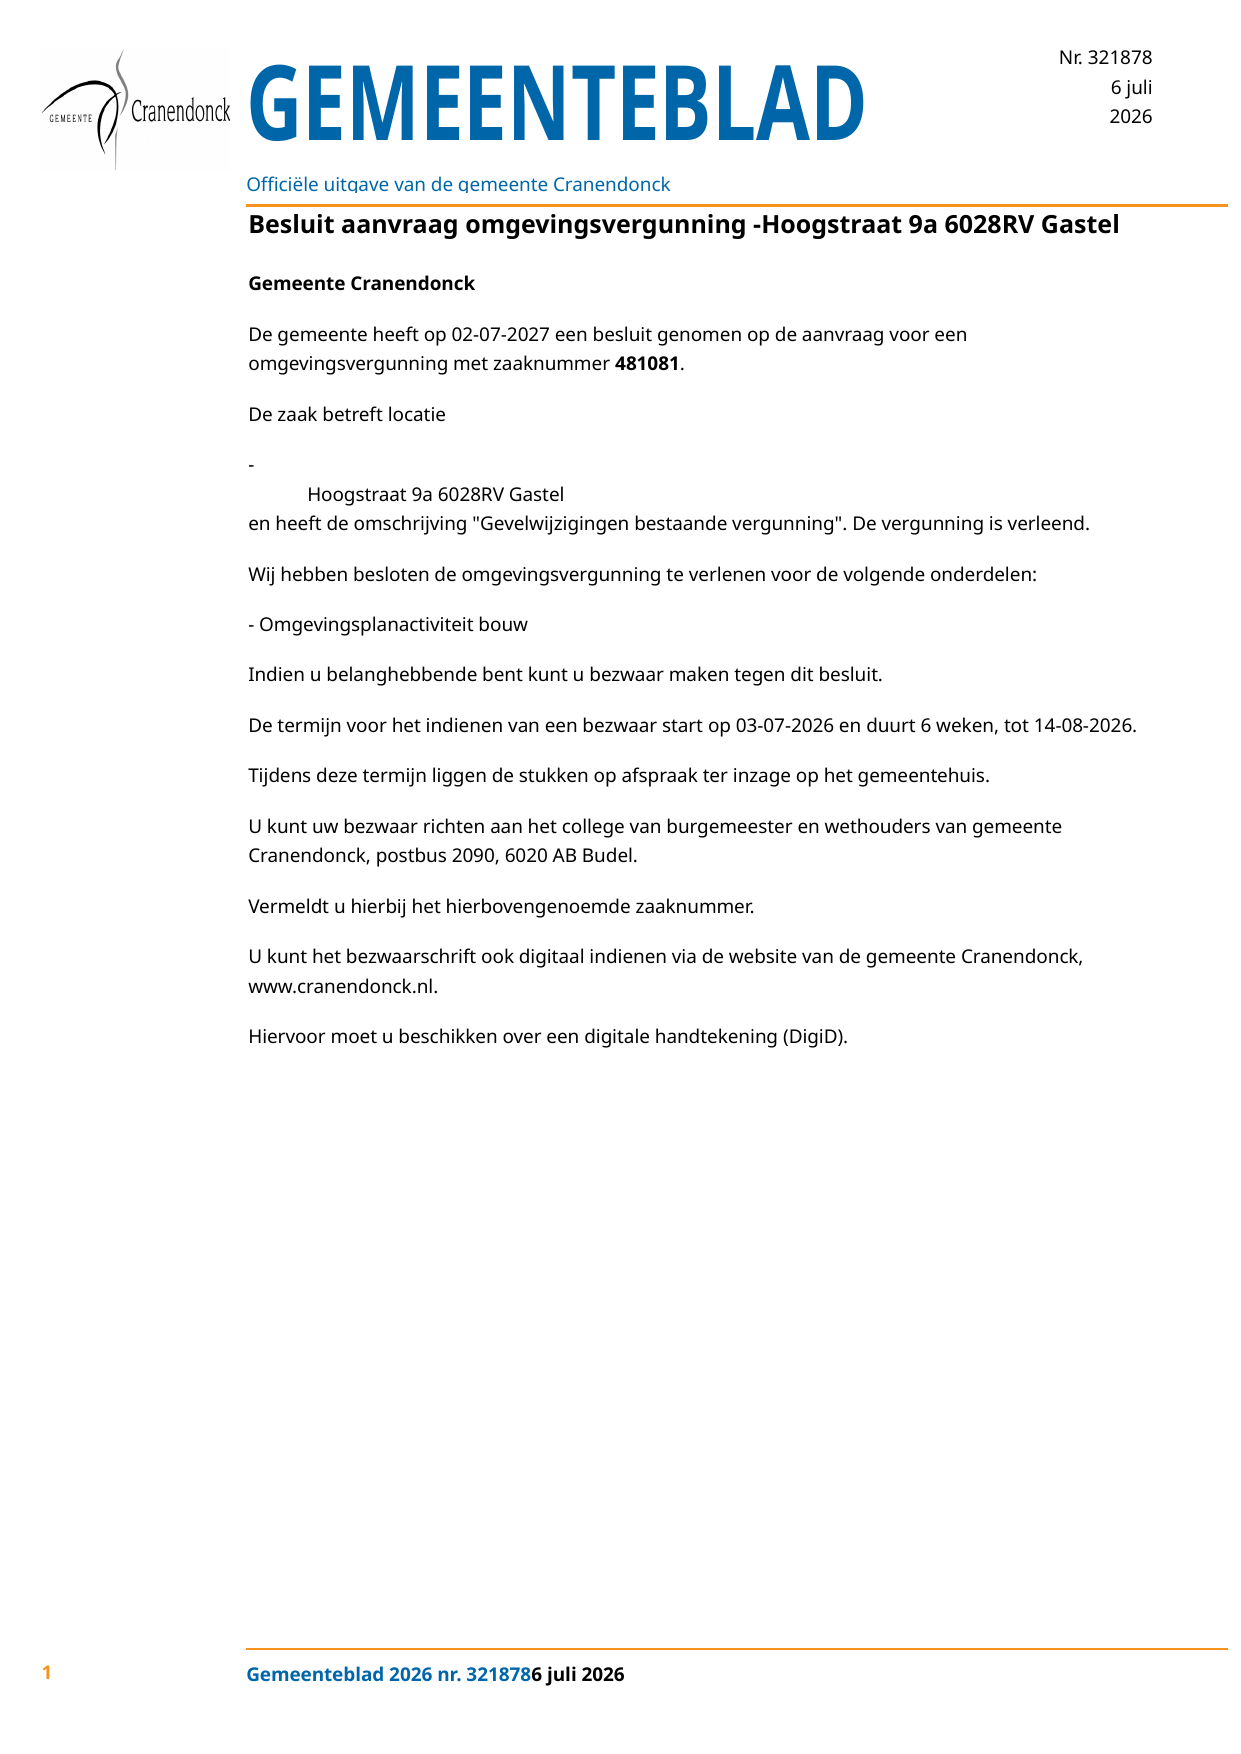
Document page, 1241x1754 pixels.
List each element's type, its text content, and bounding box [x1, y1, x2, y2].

picture [41, 47, 231, 172]
text U kunt uw bezwaar richten aan het college van burgemeester en wethouders van gemeente Cranendonck, postbus 2090, 6020 AB Budel. [248, 813, 1152, 868]
text Vermeldt u hierbij het hierbovengenoemde zaaknummer. [248, 893, 1152, 918]
text De gemeente heeft op 02-07-2027 een besluit genomen op de aanvraag voor een omgevingsvergunning met zaaknummer 481081. [248, 321, 1152, 376]
text en heeft de omschrijving "Gevelwijzigingen bestaande vergunning". De vergunning is verleend. [248, 510, 1152, 536]
text Indien u belanghebbende bent kunt u bezwaar maken tegen dit besluit. [248, 662, 1152, 687]
list Hoogstraat 9a 6028RV Gastel [248, 481, 1152, 506]
text U kunt het bezwaarschrift ook digitaal indienen via de website van de gemeente Cranendonck, www.cranendonck.nl. [248, 943, 1152, 998]
text Hiervoor moet u beschikken over een digitale handtekening (DigiD). [248, 1023, 1152, 1049]
text Tijdens deze termijn liggen de stukken op afspraak ter inzage op het gemeentehuis. [248, 762, 1152, 788]
text De termijn voor het indienen van een bezwaar start op 03-07-2026 en duurt 6 weken, tot 14-08-2026. [248, 712, 1152, 738]
text Besluit aanvraag omgevingsvergunning -Hoogstraat 9a 6028RV Gastel [248, 207, 1152, 241]
text Wij hebben besloten de omgevingsvergunning te verlenen voor de volgende onderdelen: [248, 561, 1152, 586]
text De zaak betreft locatie [248, 401, 1152, 426]
text - Omgevingsplanactiviteit bouw [248, 611, 1152, 637]
text Gemeente Cranendonck [248, 270, 1152, 296]
